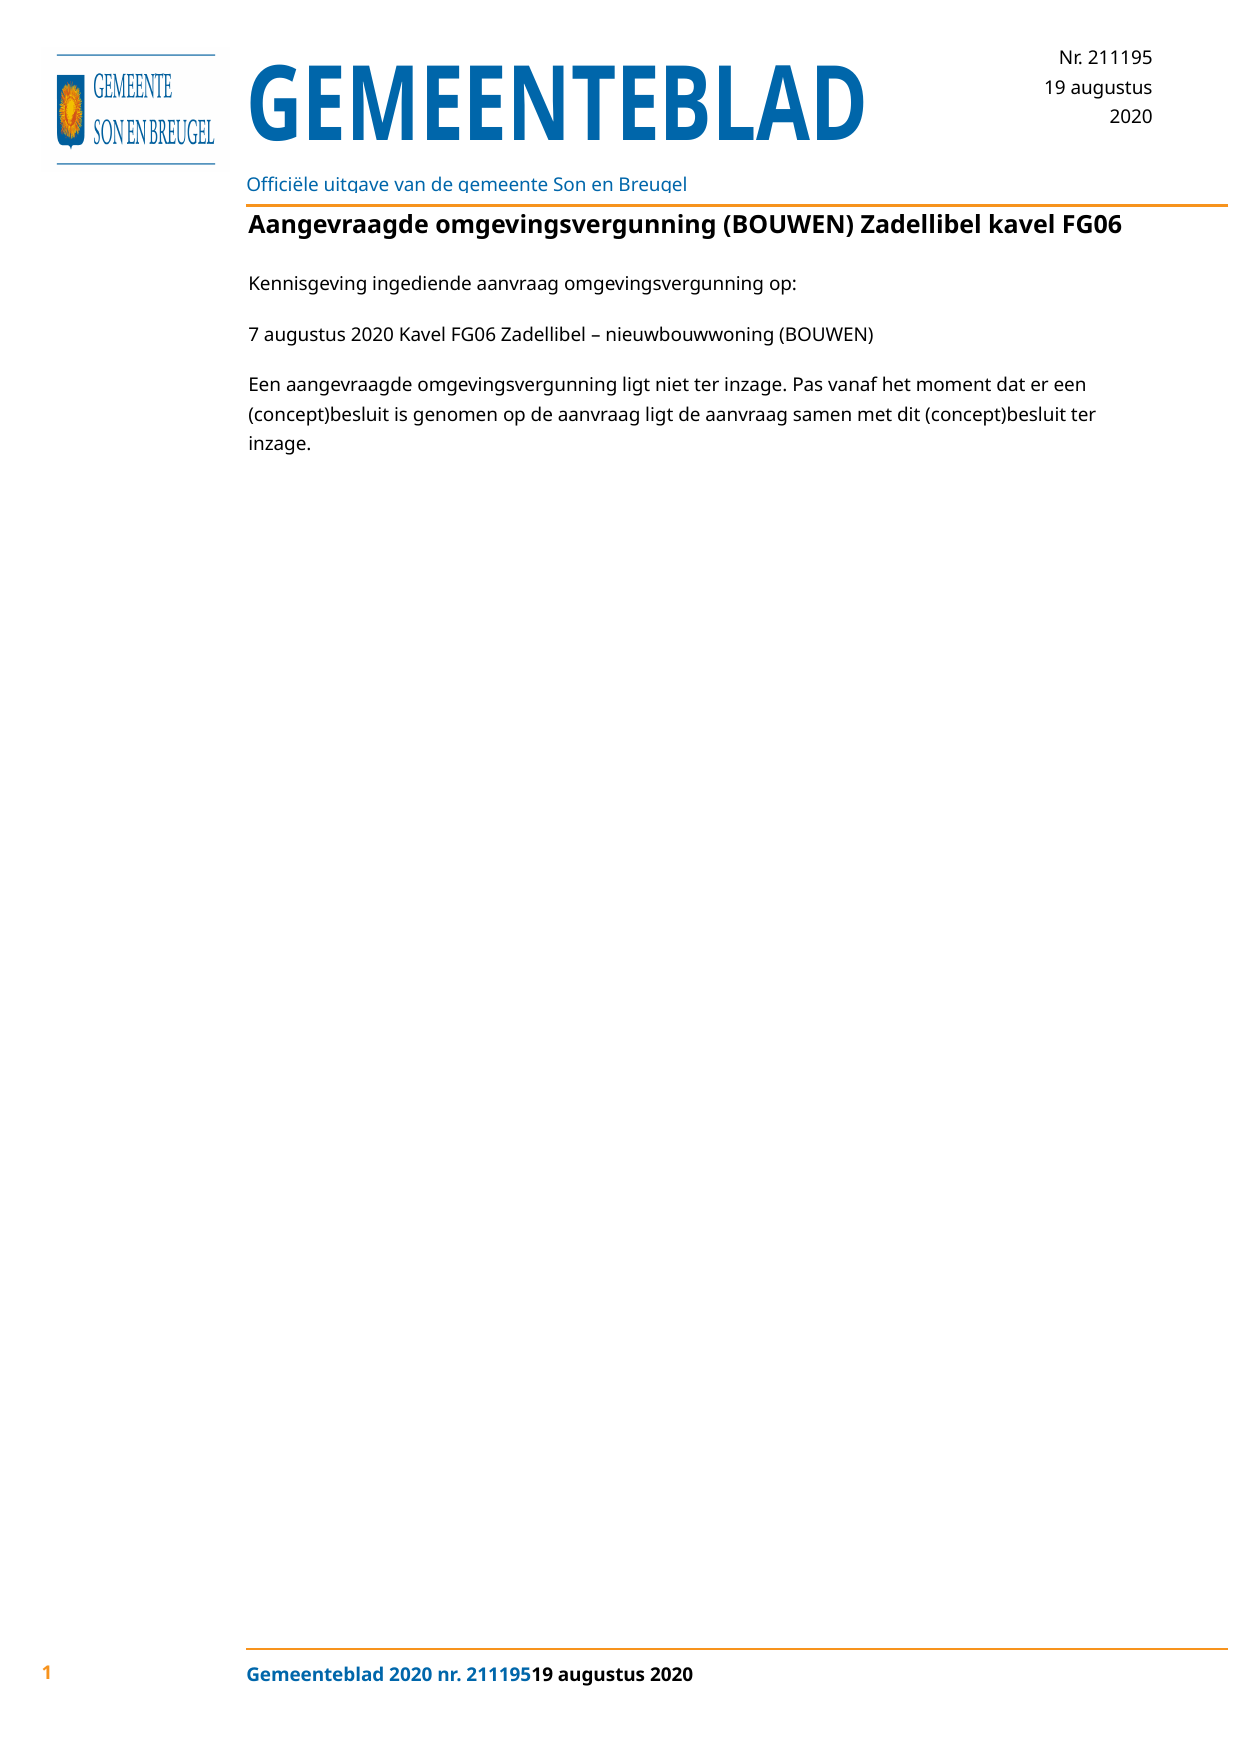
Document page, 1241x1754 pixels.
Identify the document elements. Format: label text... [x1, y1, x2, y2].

text Aangevraagde omgevingsvergunning (BOUWEN) Zadellibel kavel FG06 [248, 207, 1152, 241]
text Kennisgeving ingediende aanvraag omgevingsvergunning op: [248, 270, 1152, 296]
text Een aangevraagde omgevingsvergunning ligt niet ter inzage. Pas vanaf het moment dat er een (concept)besluit is genomen op de aanvraag ligt de aanvraag samen met dit (concept)besluit ter inzage. [248, 371, 1152, 456]
text 7 augustus 2020 Kavel FG06 Zadellibel – nieuwbouwwoning (BOUWEN) [248, 321, 1152, 346]
picture [41, 47, 231, 172]
